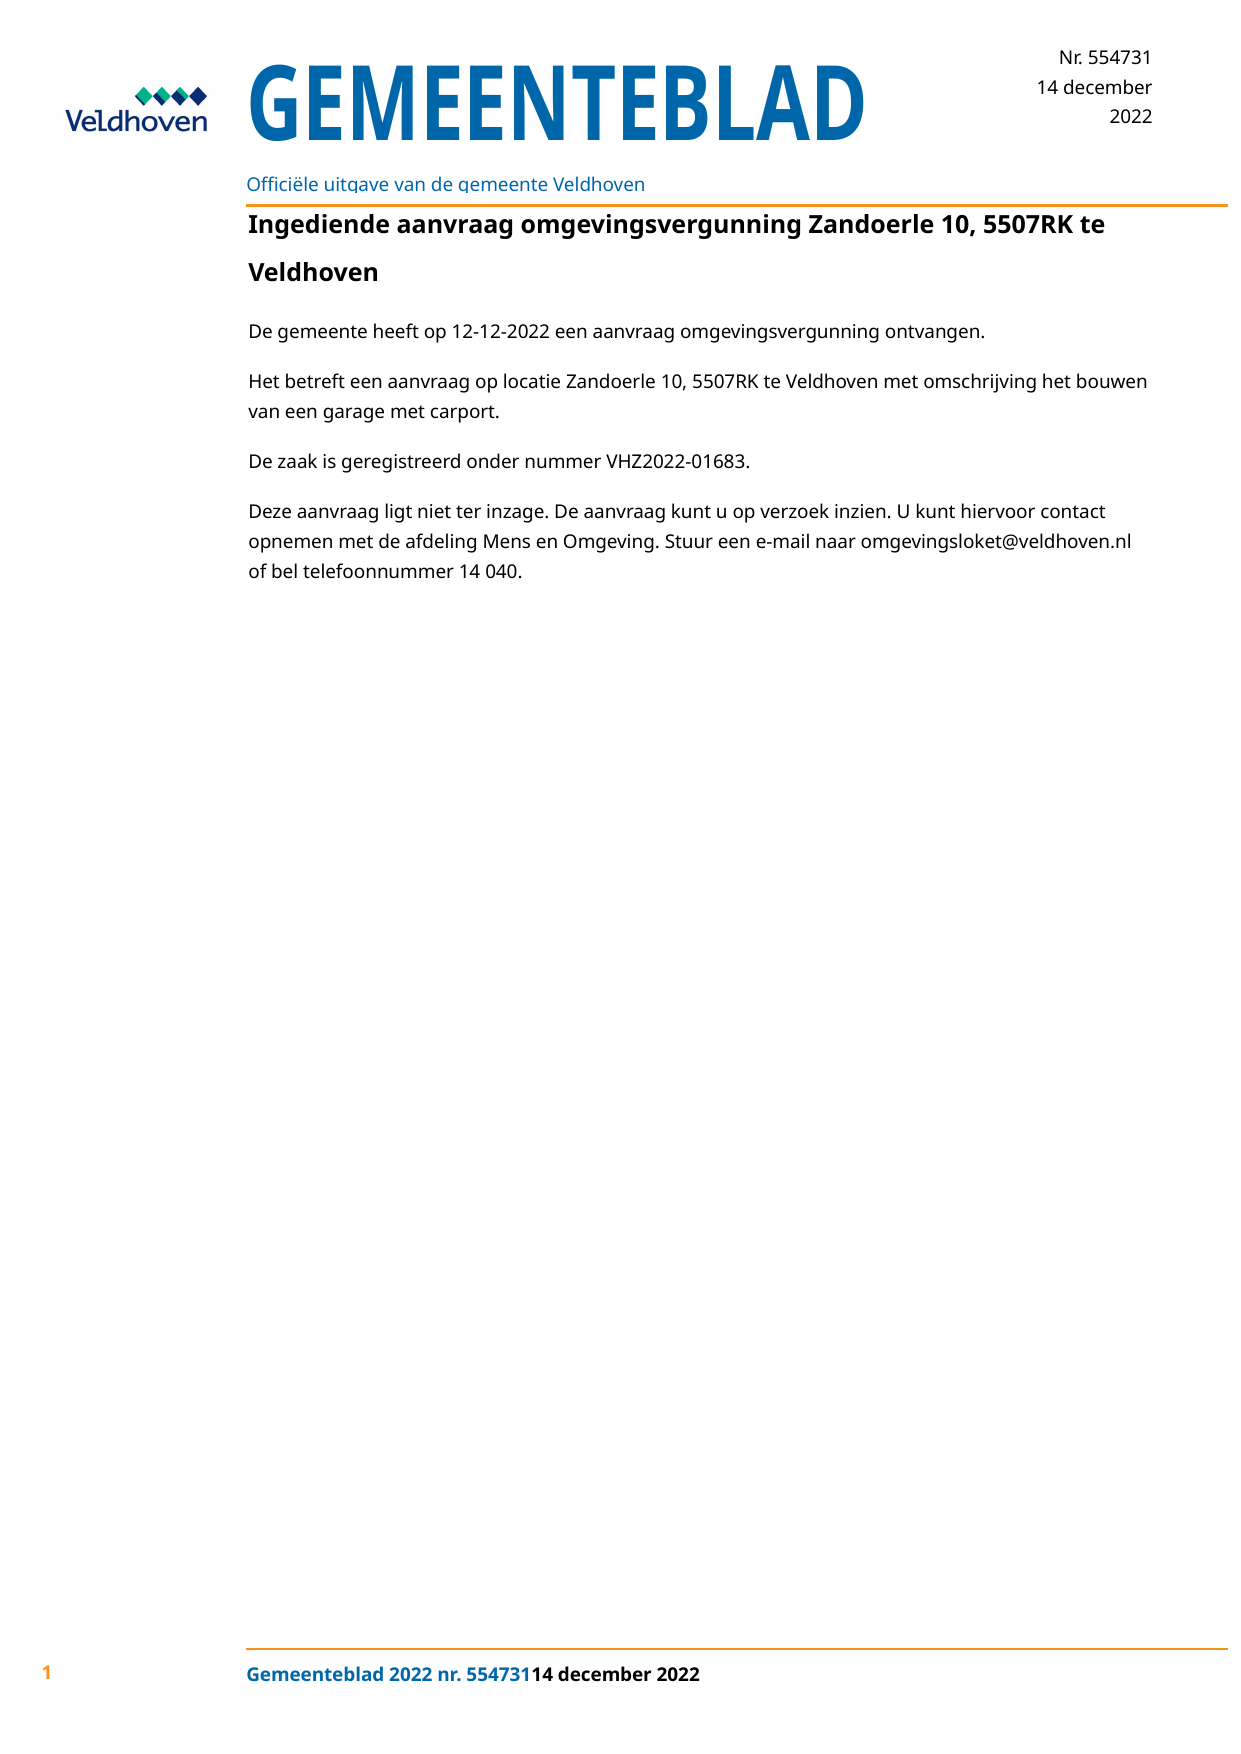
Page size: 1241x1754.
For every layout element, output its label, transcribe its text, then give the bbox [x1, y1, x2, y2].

text Deze aanvraag ligt niet ter inzage. De aanvraag kunt u op verzoek inzien. U kunt hiervoor contact opnemen met de afdeling Mens en Omgeving. Stuur een e-mail naar omgevingsloket@veldhoven.nl of bel telefoonnummer 14 040. [248, 499, 1152, 584]
picture [41, 47, 231, 172]
text De gemeente heeft op 12-12-2022 een aanvraag omgevingsvergunning ontvangen. [248, 318, 1152, 344]
text De zaak is geregistreerd onder nummer VHZ2022-01683. [248, 448, 1152, 474]
text Ingediende aanvraag omgevingsvergunning Zandoerle 10, 5507RK te Veldhoven [248, 207, 1152, 288]
text Het betreft een aanvraag op locatie Zandoerle 10, 5507RK te Veldhoven met omschrijving het bouwen van een garage met carport. [248, 368, 1152, 424]
